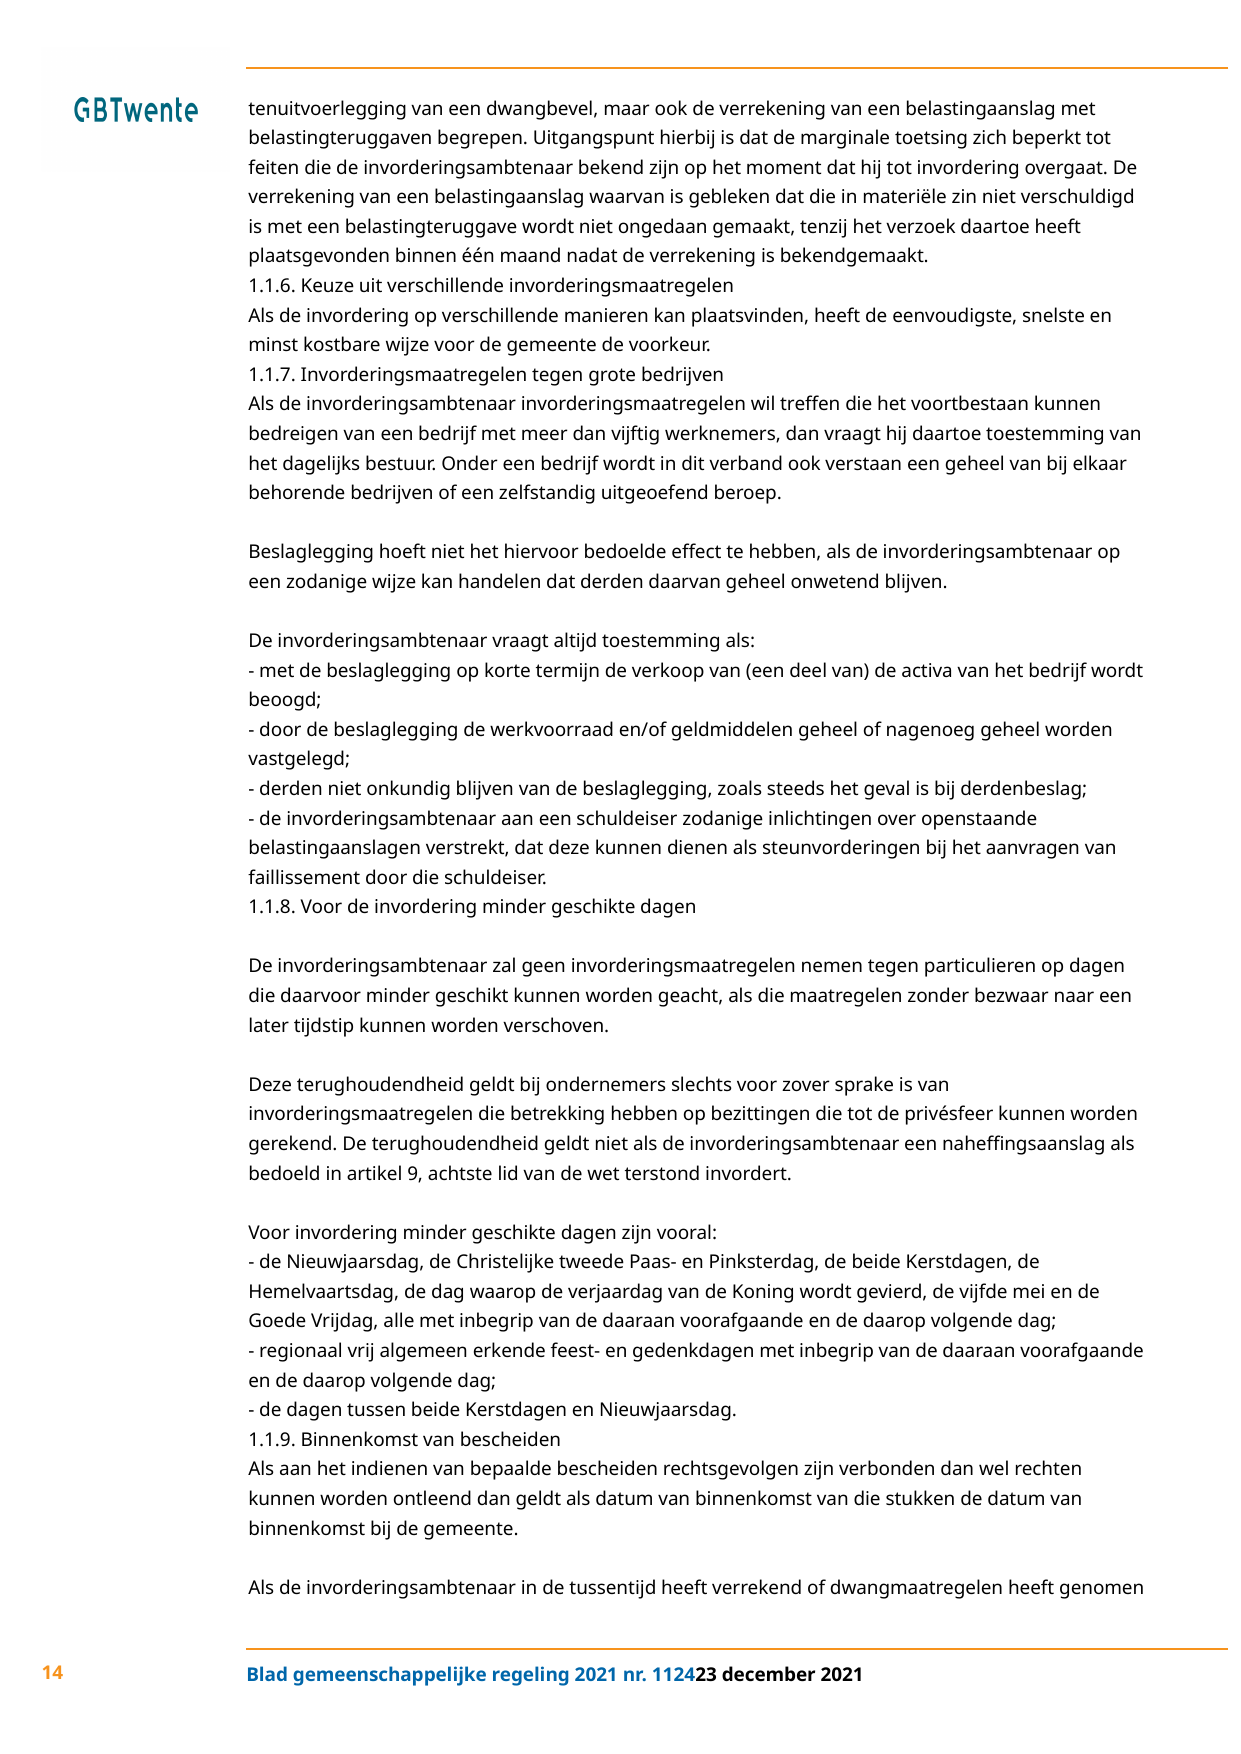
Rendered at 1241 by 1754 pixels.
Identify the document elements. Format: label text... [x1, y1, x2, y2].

text - de dagen tussen beide Kerstdagen en Nieuwjaarsdag. [248, 1396, 1152, 1422]
text De invorderingsambtenaar zal geen invorderingsmaatregelen nemen tegen particulieren op dagen die daarvoor minder geschikt kunnen worden geacht, als die maatregelen zonder bezwaar naar een later tijdstip kunnen worden verschoven. [248, 953, 1152, 1038]
text 1.1.7. Invorderingsmaatregelen tegen grote bedrijven [248, 361, 1152, 387]
text 1.1.6. Keuze uit verschillende invorderingsmaatregelen [248, 272, 1152, 298]
text tenuitvoerlegging van een dwangbevel, maar ook de verrekening van een belastingaanslag met belastingteruggaven begrepen. Uitgangspunt hierbij is dat de marginale toetsing zich beperkt tot feiten die de invorderingsambtenaar bekend zijn op het moment dat hij tot invordering overgaat. De verrekening van een belastingaanslag waarvan is gebleken dat die in materiële zin niet verschuldigd is met een belastingteruggave wordt niet ongedaan gemaakt, tenzij het verzoek daartoe heeft plaatsgevonden binnen één maand nadat de verrekening is bekendgemaakt. [248, 95, 1152, 268]
text - de invorderingsambtenaar aan een schuldeiser zodanige inlichtingen over openstaande belastingaanslagen verstrekt, dat deze kunnen dienen als steunvorderingen bij het aanvragen van faillissement door die schuldeiser. [248, 805, 1152, 890]
text 1.1.9. Binnenkomst van bescheiden [248, 1426, 1152, 1452]
text Deze terughoudendheid geldt bij ondernemers slechts voor zover sprake is van invorderingsmaatregelen die betrekking hebben op bezittingen die tot de privésfeer kunnen worden gerekend. De terughoudendheid geldt niet als de invorderingsambtenaar een naheffingsaanslag als bedoeld in artikel 9, achtste lid van de wet terstond invordert. [248, 1071, 1152, 1186]
text - de Nieuwjaarsdag, de Christelijke tweede Paas- en Pinksterdag, de beide Kerstdagen, de Hemelvaartsdag, de dag waarop de verjaardag van de Koning wordt gevierd, de vijfde mei en de Goede Vrijdag, alle met inbegrip van de daaraan voorafgaande en de daarop volgende dag; [248, 1248, 1152, 1333]
text De invorderingsambtenaar vraagt altijd toestemming als: [248, 627, 1152, 653]
text - met de beslaglegging op korte termijn de verkoop van (een deel van) de activa van het bedrijf wordt beoogd; [248, 657, 1152, 712]
text Voor invordering minder geschikte dagen zijn vooral: [248, 1219, 1152, 1245]
text Als de invorderingsambtenaar invorderingsmaatregelen wil treffen die het voortbestaan kunnen bedreigen van een bedrijf met meer dan vijftig werknemers, dan vraagt hij daartoe toestemming van het dagelijks bestuur. Onder een bedrijf wordt in dit verband ook verstaan een geheel van bij elkaar behorende bedrijven of een zelfstandig uitgeoefend beroep. [248, 391, 1152, 505]
text Beslaglegging hoeft niet het hiervoor bedoelde effect te hebben, als de invorderingsambtenaar op een zodanige wijze kan handelen dat derden daarvan geheel onwetend blijven. [248, 538, 1152, 594]
text Als de invordering op verschillende manieren kan plaatsvinden, heeft de eenvoudigste, snelste en minst kostbare wijze voor de gemeente de voorkeur. [248, 302, 1152, 357]
text Als de invorderingsambtenaar in de tussentijd heeft verrekend of dwangmaatregelen heeft genomen [248, 1574, 1152, 1600]
text - door de beslaglegging de werkvoorraad en/of geldmiddelen geheel of nagenoeg geheel worden vastgelegd; [248, 716, 1152, 771]
text - regionaal vrij algemeen erkende feest- en gedenkdagen met inbegrip van de daaraan voorafgaande en de daarop volgende dag; [248, 1337, 1152, 1393]
text Als aan het indienen van bepaalde bescheiden rechtsgevolgen zijn verbonden dan wel rechten kunnen worden ontleend dan geldt als datum van binnenkomst van die stukken de datum van binnenkomst bij de gemeente. [248, 1456, 1152, 1541]
text - derden niet onkundig blijven van de beslaglegging, zoals steeds het geval is bij derdenbeslag; [248, 775, 1152, 801]
picture [41, 47, 231, 172]
text 1.1.8. Voor de invordering minder geschikte dagen [248, 893, 1152, 919]
